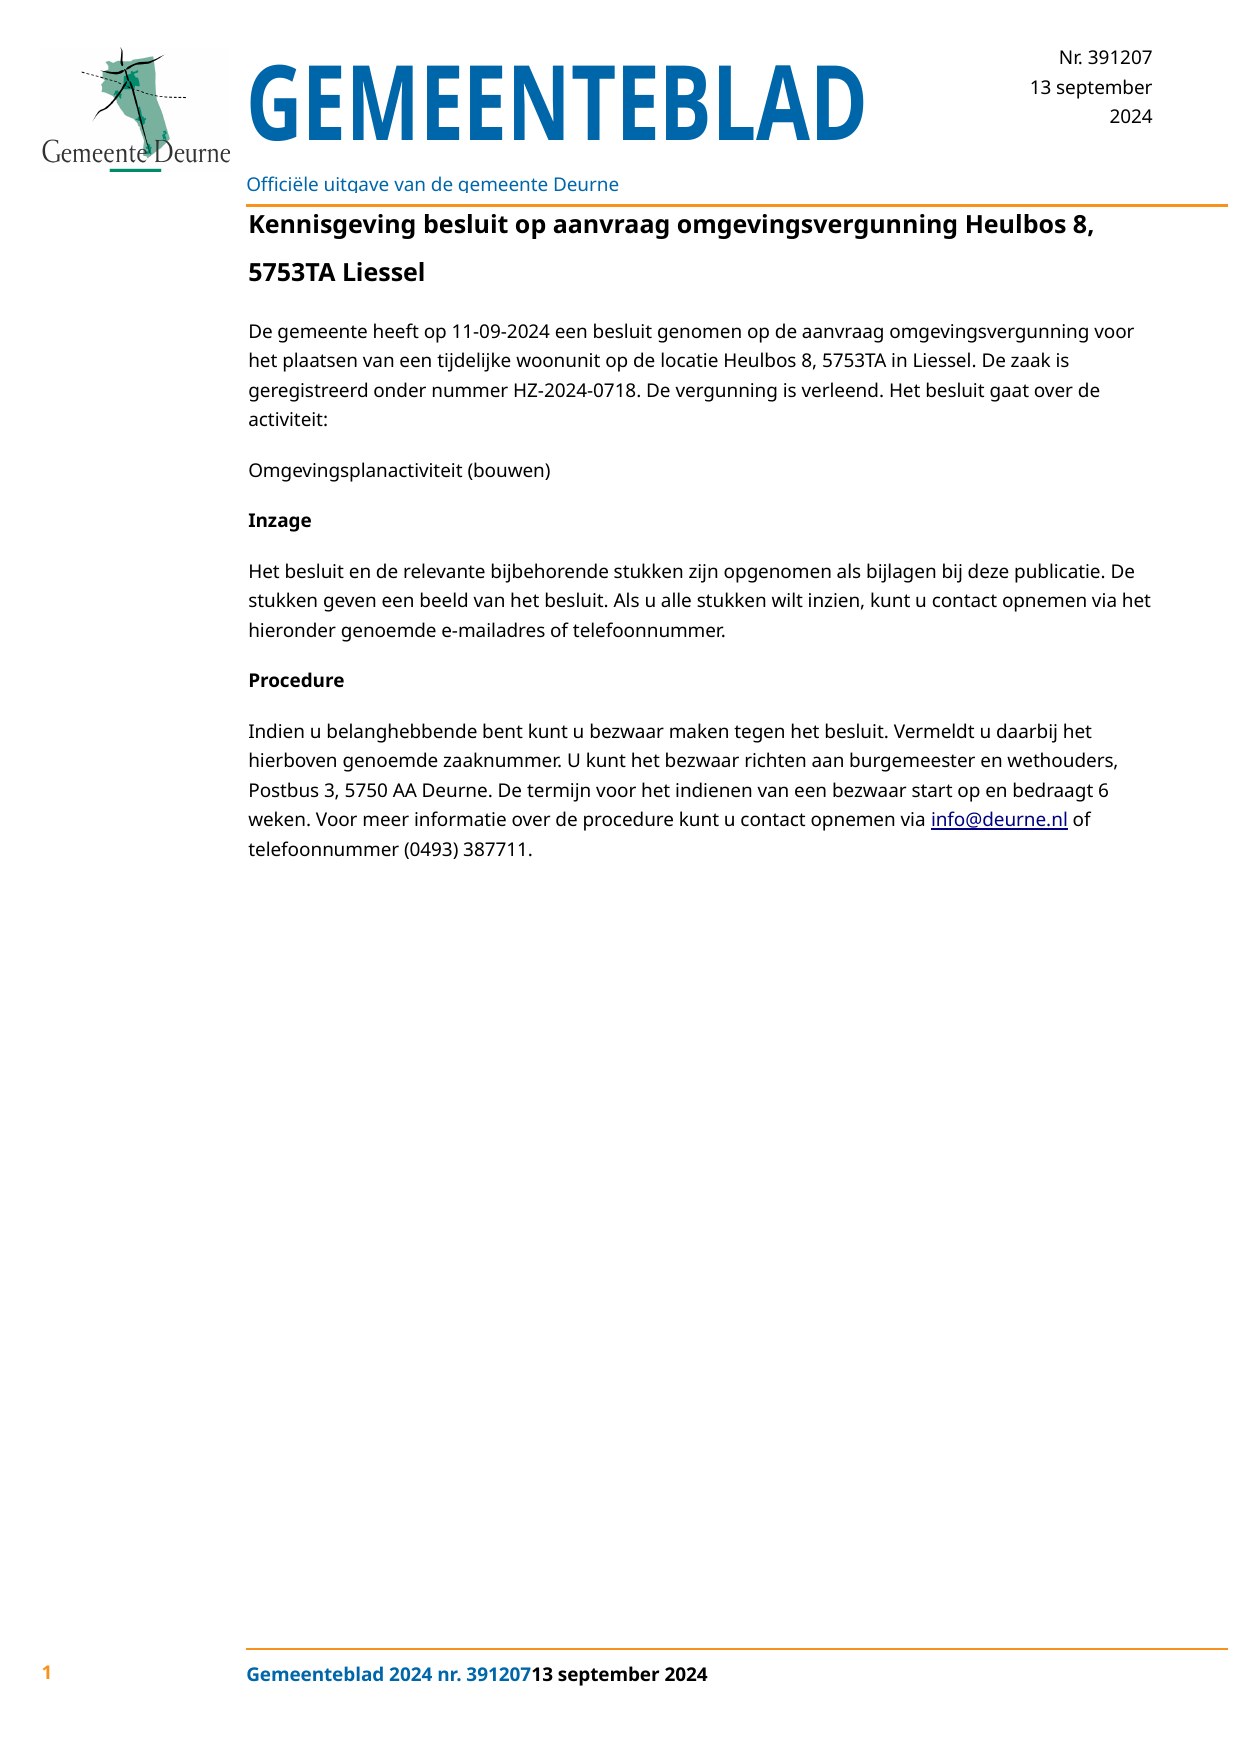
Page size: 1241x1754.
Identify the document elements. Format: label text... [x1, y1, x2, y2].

text Inzage [248, 507, 1152, 533]
text Indien u belanghebbende bent kunt u bezwaar maken tegen het besluit. Vermeldt u daarbij het hierboven genoemde zaaknummer. U kunt het bezwaar richten aan burgemeester en wethouders, Postbus 3, 5750 AA Deurne. De termijn voor het indienen van een bezwaar start op en bedraagt 6 weken. Voor meer informatie over de procedure kunt u contact opnemen via info@deurne.nl of telefoonnummer (0493) 387711. [248, 718, 1152, 862]
text Omgevingsplanactiviteit (bouwen) [248, 457, 1152, 483]
picture [41, 47, 231, 172]
text De gemeente heeft op 11-09-2024 een besluit genomen op de aanvraag omgevingsvergunning voor het plaatsen van een tijdelijke woonunit op de locatie Heulbos 8, 5753TA in Liessel. De zaak is geregistreerd onder nummer HZ-2024-0718. De vergunning is verleend. Het besluit gaat over de activiteit: [248, 318, 1152, 432]
text Kennisgeving besluit op aanvraag omgevingsvergunning Heulbos 8, 5753TA Liessel [248, 207, 1152, 288]
text Het besluit en de relevante bijbehorende stukken zijn opgenomen als bijlagen bij deze publicatie. De stukken geven een beeld van het besluit. Als u alle stukken wilt inzien, kunt u contact opnemen via het hieronder genoemde e-mailadres of telefoonnummer. [248, 558, 1152, 643]
text Procedure [248, 667, 1152, 693]
